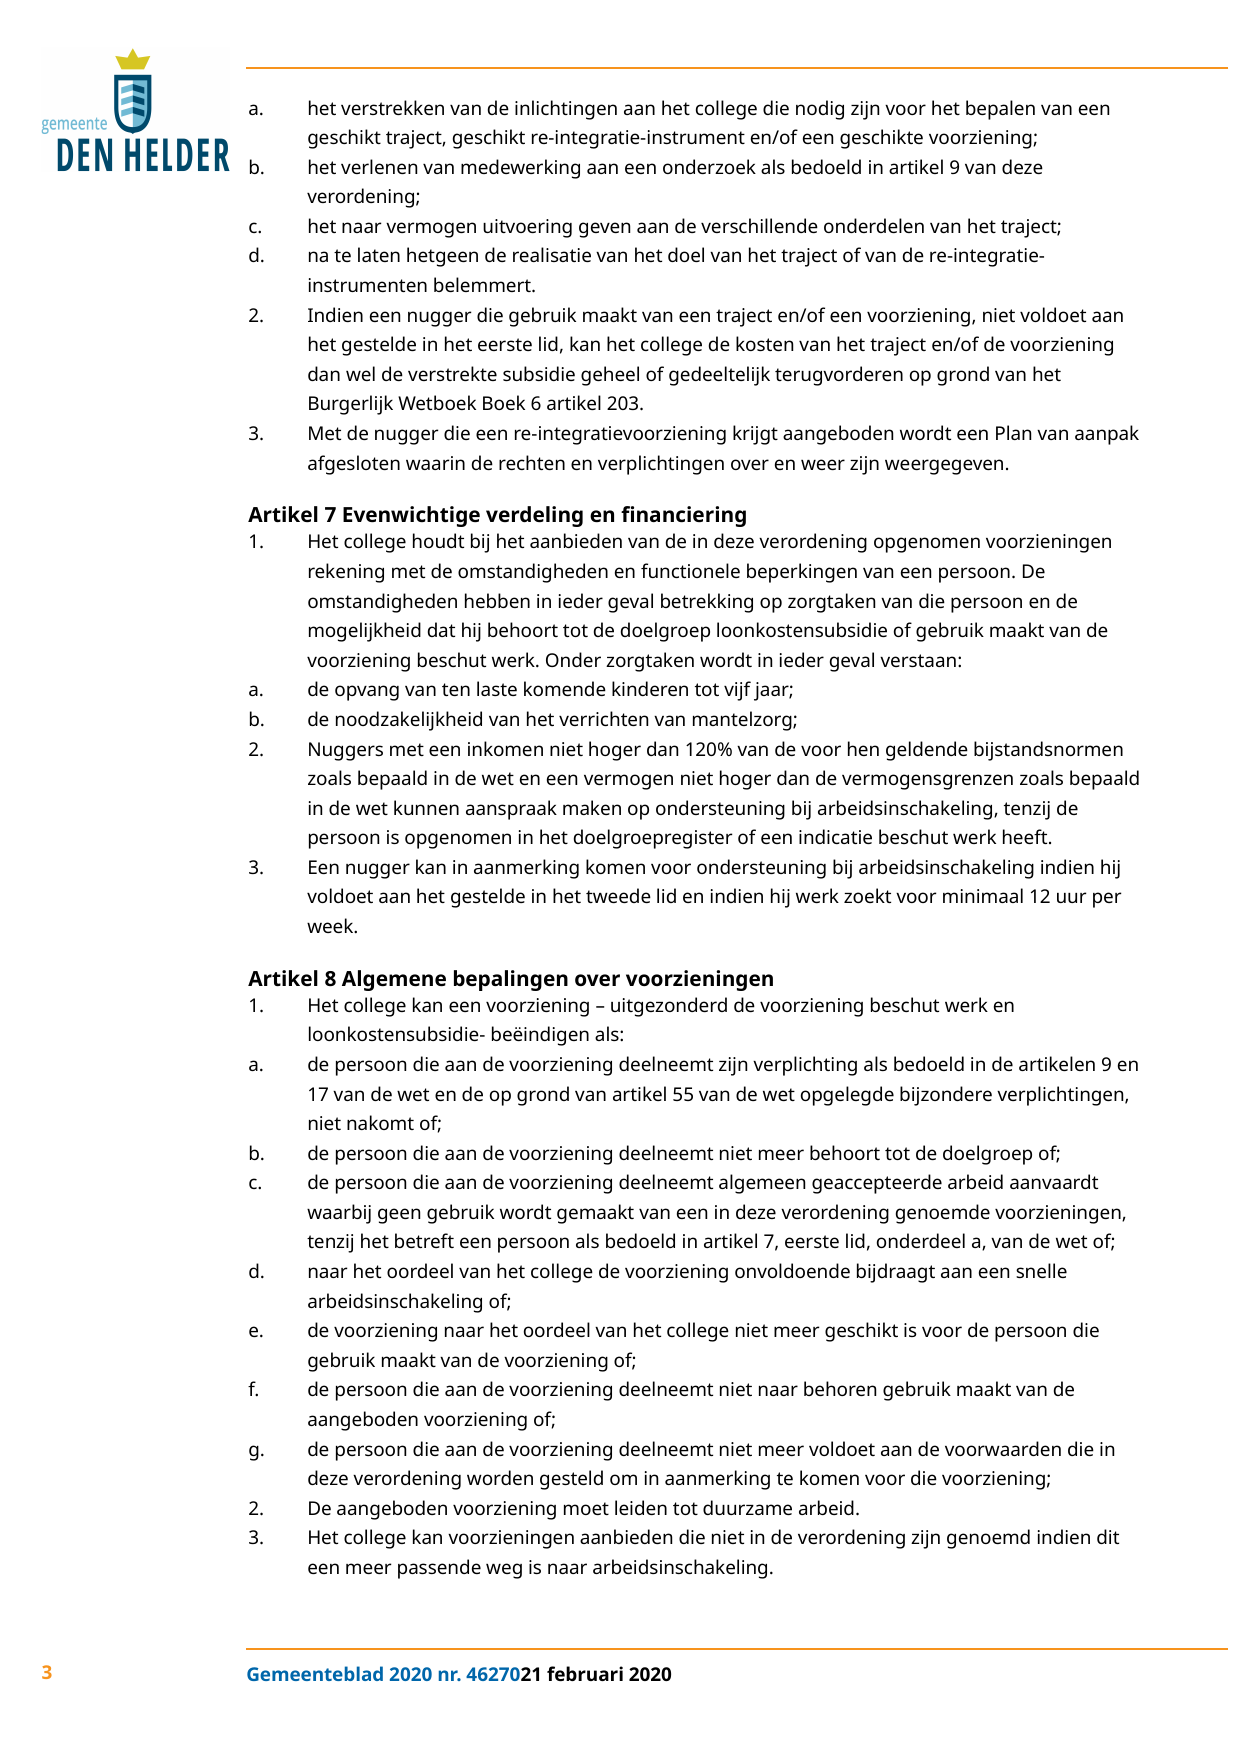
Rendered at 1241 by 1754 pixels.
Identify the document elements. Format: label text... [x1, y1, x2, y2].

list De aangeboden voorziening moet leiden tot duurzame arbeid. [248, 1495, 1152, 1521]
list Het college kan voorzieningen aanbieden die niet in de verordening zijn genoemd indien dit een meer passende weg is naar arbeidsinschakeling. [248, 1524, 1152, 1580]
text Artikel 7 Evenwichtige verdeling en financiering [248, 500, 1152, 529]
list het naar vermogen uitvoering geven aan de verschillende onderdelen van het traject; [248, 213, 1152, 239]
list de persoon die aan de voorziening deelneemt algemeen geaccepteerde arbeid aanvaardt waarbij geen gebruik wordt gemaakt van een in deze verordening genoemde voorzieningen, tenzij het betreft een persoon als bedoeld in artikel 7, eerste lid, onderdeel a, van de wet of; [248, 1169, 1152, 1254]
list de opvang van ten laste komende kinderen tot vijf jaar; [248, 677, 1152, 702]
text Artikel 8 Algemene bepalingen over voorzieningen [248, 964, 1152, 992]
list de persoon die aan de voorziening deelneemt zijn verplichting als bedoeld in de artikelen 9 en 17 van de wet en de op grond van artikel 55 van de wet opgelegde bijzondere verplichtingen, niet nakomt of; [248, 1051, 1152, 1136]
picture [130, 157, 135, 172]
picture [220, 160, 224, 172]
list Nuggers met een inkomen niet hoger dan 120% van de voor hen geldende bijstandsnormen zoals bepaald in de wet en een vermogen niet hoger dan de vermogensgrenzen zoals bepaald in de wet kunnen aanspraak maken op ondersteuning bij arbeidsinschakeling, tenzij de persoon is opgenomen in het doelgroepregister of een indicatie beschut werk heeft. [248, 736, 1152, 850]
picture [63, 144, 68, 165]
picture [100, 154, 106, 172]
list het verstrekken van de inlichtingen aan het college die nodig zijn voor het bepalen van een geschikt traject, geschikt re-integratie-instrument en/of een geschikte voorziening; [248, 95, 1152, 150]
list de persoon die aan de voorziening deelneemt niet meer behoort tot de doelgroep of; [248, 1140, 1152, 1166]
list Een nugger kan in aanmerking komen voor ondersteuning bij arbeidsinschakeling indien hij voldoet aan het gestelde in het tweede lid en indien hij werk zoekt voor minimaal 12 uur per week. [248, 854, 1152, 939]
list het verlenen van medewerking aan een onderzoek als bedoeld in artikel 9 van deze verordening; [248, 154, 1152, 209]
list de voorziening naar het oordeel van het college niet meer geschikt is voor de persoon die gebruik maakt van de voorziening of; [248, 1317, 1152, 1373]
list naar het oordeel van het college de voorziening onvoldoende bijdraagt aan een snelle arbeidsinschakeling of; [248, 1258, 1152, 1314]
picture [41, 47, 231, 172]
picture [182, 144, 187, 165]
list Indien een nugger die gebruik maakt van een traject en/of een voorziening, niet voldoet aan het gestelde in het eerste lid, kan het college de kosten van het traject en/of de voorziening dan wel de verstrekte subsidie geheel of gedeeltelijk terugvorderen op grond van het Burgerlijk Wetboek Boek 6 artikel 203. [248, 302, 1152, 416]
list Het college houdt bij het aanbieden van de in deze verordening opgenomen voorzieningen rekening met de omstandigheden en functionele beperkingen van een persoon. De omstandigheden hebben in ieder geval betrekking op zorgtaken van die persoon en de mogelijkheid dat hij behoort tot de doelgroep loonkostensubsidie of gebruik maakt van de voorziening beschut werk. Onder zorgtaken wordt in ieder geval verstaan: [248, 529, 1152, 673]
list de noodzakelijkheid van het verrichten van mantelzorg; [248, 706, 1152, 732]
list na te laten hetgeen de realisatie van het doel van het traject of van de re-integratie-instrumenten belemmert. [248, 243, 1152, 298]
list de persoon die aan de voorziening deelneemt niet meer voldoet aan de voorwaarden die in deze verordening worden gesteld om in aanmerking te komen voor die voorziening; [248, 1436, 1152, 1491]
list Met de nugger die een re-integratievoorziening krijgt aangeboden wordt een Plan van aanpak afgesloten waarin de rechten en verplichtingen over en weer zijn weergegeven. [248, 420, 1152, 476]
list de persoon die aan de voorziening deelneemt niet naar behoren gebruik maakt van de aangeboden voorziening of; [248, 1377, 1152, 1432]
list Het college kan een voorziening – uitgezonderd de voorziening beschut werk en loonkostensubsidie- beëindigen als: [248, 992, 1152, 1047]
